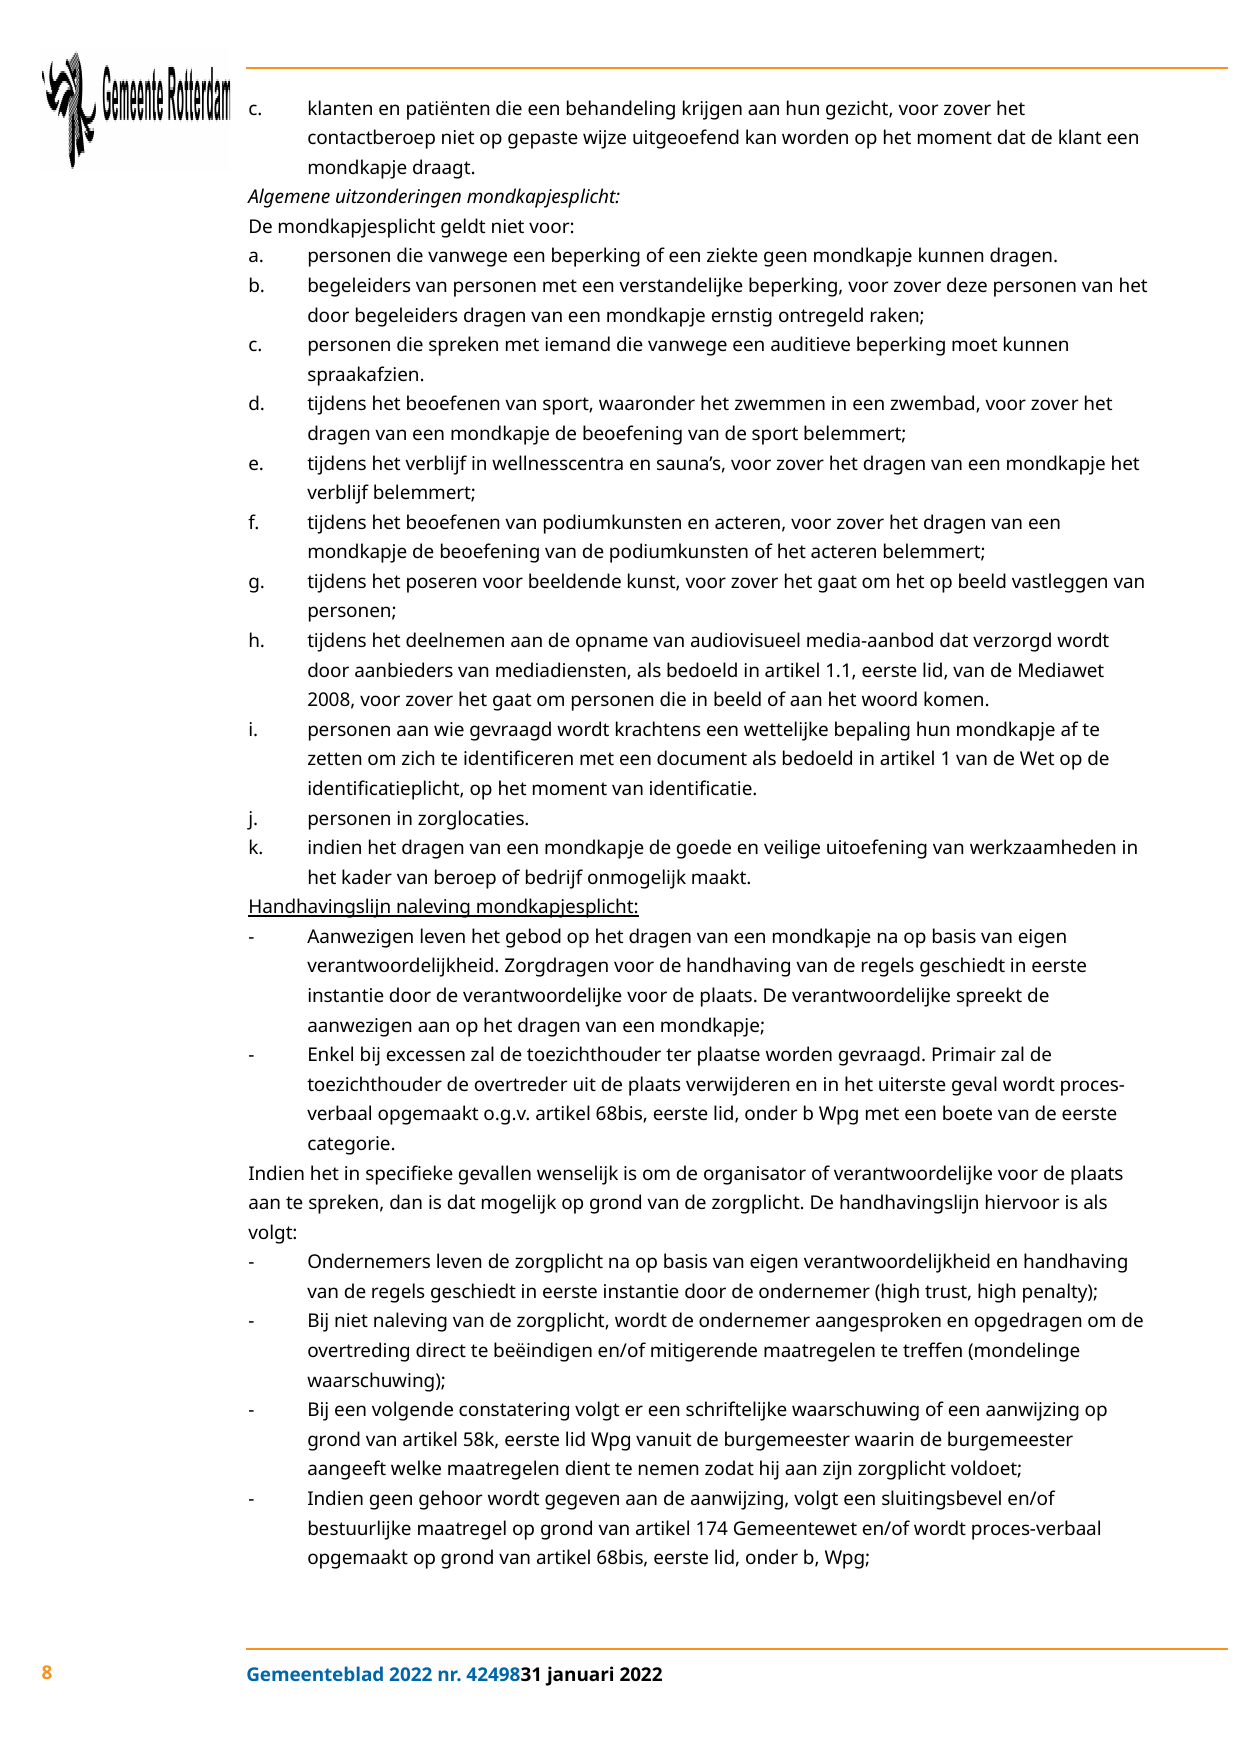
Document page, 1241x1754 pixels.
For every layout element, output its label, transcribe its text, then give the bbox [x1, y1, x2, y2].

list Indien geen gehoor wordt gegeven aan de aanwijzing, volgt een sluitingsbevel en/of bestuurlijke maatregel op grond van artikel 174 Gemeentewet en/of wordt proces-verbaal opgemaakt op grond van artikel 68bis, eerste lid, onder b, Wpg; [248, 1485, 1152, 1570]
text Algemene uitzonderingen mondkapjesplicht: [248, 183, 1152, 209]
list personen aan wie gevraagd wordt krachtens een wettelijke bepaling hun mondkapje af te zetten om zich te identificeren met een document als bedoeld in artikel 1 van de Wet op de identificatieplicht, op het moment van identificatie. [248, 716, 1152, 801]
list Enkel bij excessen zal de toezichthouder ter plaatse worden gevraagd. Primair zal de toezichthouder de overtreder uit de plaats verwijderen en in het uiterste geval wordt proces-verbaal opgemaakt o.g.v. artikel 68bis, eerste lid, onder b Wpg met een boete van de eerste categorie. [248, 1041, 1152, 1156]
list Aanwezigen leven het gebod op het dragen van een mondkapje na op basis van eigen verantwoordelijkheid. Zorgdragen voor de handhaving van de regels geschiedt in eerste instantie door de verantwoordelijke voor de plaats. De verantwoordelijke spreekt de aanwezigen aan op het dragen van een mondkapje; [248, 923, 1152, 1038]
list Bij niet naleving van de zorgplicht, wordt de ondernemer aangesproken en opgedragen om de overtreding direct te beëindigen en/of mitigerende maatregelen te treffen (mondelinge waarschuwing); [248, 1308, 1152, 1393]
list tijdens het poseren voor beeldende kunst, voor zover het gaat om het op beeld vastleggen van personen; [248, 568, 1152, 623]
list tijdens het beoefenen van sport, waaronder het zwemmen in een zwembad, voor zover het dragen van een mondkapje de beoefening van de sport belemmert; [248, 391, 1152, 446]
text De mondkapjesplicht geldt niet voor: [248, 213, 1152, 239]
text Handhavingslijn naleving mondkapjesplicht: [248, 893, 1152, 919]
list personen in zorglocaties. [248, 805, 1152, 831]
list Ondernemers leven de zorgplicht na op basis van eigen verantwoordelijkheid en handhaving van de regels geschiedt in eerste instantie door de ondernemer (high trust, high penalty); [248, 1248, 1152, 1304]
list Bij een volgende constatering volgt er een schriftelijke waarschuwing of een aanwijzing op grond van artikel 58k, eerste lid Wpg vanuit de burgemeester waarin de burgemeester aangeeft welke maatregelen dient te nemen zodat hij aan zijn zorgplicht voldoet; [248, 1396, 1152, 1481]
list begeleiders van personen met een verstandelijke beperking, voor zover deze personen van het door begeleiders dragen van een mondkapje ernstig ontregeld raken; [248, 272, 1152, 328]
picture [41, 47, 231, 172]
text Indien het in specifieke gevallen wenselijk is om de organisator of verantwoordelijke voor de plaats aan te spreken, dan is dat mogelijk op grond van de zorgplicht. De handhavingslijn hiervoor is als volgt: [248, 1160, 1152, 1245]
list klanten en patiënten die een behandeling krijgen aan hun gezicht, voor zover het contactberoep niet op gepaste wijze uitgeoefend kan worden op het moment dat de klant een mondkapje draagt. [248, 95, 1152, 180]
list personen die vanwege een beperking of een ziekte geen mondkapje kunnen dragen. [248, 243, 1152, 268]
list tijdens het beoefenen van podiumkunsten en acteren, voor zover het dragen van een mondkapje de beoefening van de podiumkunsten of het acteren belemmert; [248, 509, 1152, 564]
list tijdens het deelnemen aan de opname van audiovisueel media-aanbod dat verzorgd wordt door aanbieders van mediadiensten, als bedoeld in artikel 1.1, eerste lid, van de Mediawet 2008, voor zover het gaat om personen die in beeld of aan het woord komen. [248, 627, 1152, 712]
list tijdens het verblijf in wellnesscentra en sauna’s, voor zover het dragen van een mondkapje het verblijf belemmert; [248, 450, 1152, 505]
list indien het dragen van een mondkapje de goede en veilige uitoefening van werkzaamheden in het kader van beroep of bedrijf onmogelijk maakt. [248, 834, 1152, 890]
list personen die spreken met iemand die vanwege een auditieve beperking moet kunnen spraakafzien. [248, 331, 1152, 387]
